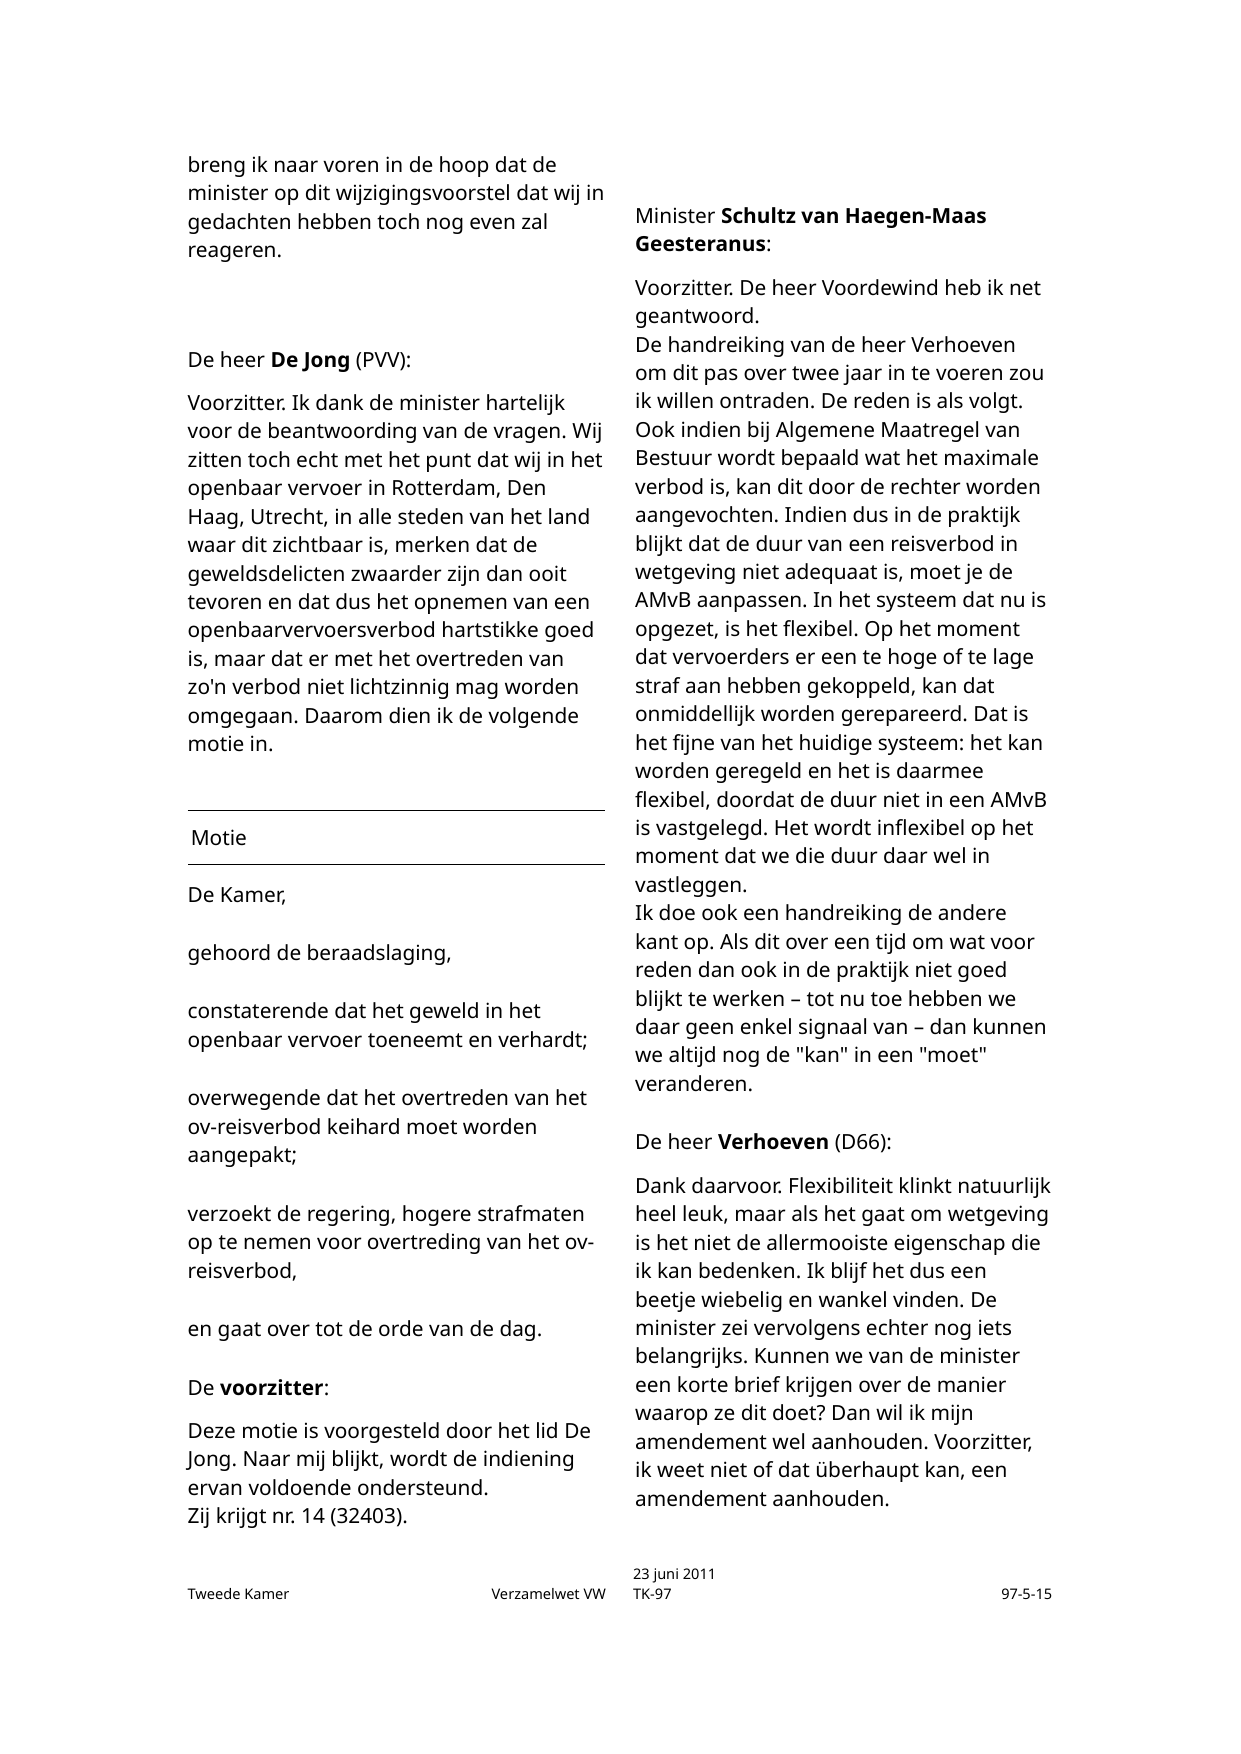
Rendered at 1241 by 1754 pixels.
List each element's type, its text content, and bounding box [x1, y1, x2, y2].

text Voorzitter. De heer Voordewind heb ik net geantwoord. [635, 273, 1053, 330]
text verzoekt de regering, hogere strafmaten op te nemen voor overtreding van het ov-reisverbod, [187, 1199, 605, 1284]
text overwegende dat het overtreden van het ov-reisverbod keihard moet worden aangepakt; [187, 1083, 605, 1169]
text De voorzitter: [187, 1373, 605, 1401]
text Zij krijgt nr. 14 (32403). [187, 1501, 605, 1530]
text en gaat over tot de orde van de dag. [187, 1314, 605, 1343]
text De heer De Jong (PVV): [187, 345, 605, 373]
text De handreiking van de heer Verhoeven om dit pas over twee jaar in te voeren zou ik willen ontraden. De reden is als volgt. Ook indien bij Algemene Maatregel van Bestuur wordt bepaald wat het maximale verbod is, kan dit door de rechter worden aangevochten. Indien dus in de praktijk blijkt dat de duur van een reisverbod in wetgeving niet adequaat is, moet je de AMvB aanpassen. In het systeem dat nu is opgezet, is het flexibel. Op het moment dat vervoerders er een te hoge of te lage straf aan hebben gekoppeld, kan dat onmiddellijk worden gerepareerd. Dat is het fijne van het huidige systeem: het kan worden geregeld en het is daarmee flexibel, doordat de duur niet in een AMvB is vastgelegd. Het wordt inflexibel op het moment dat we die duur daar wel in vastleggen. [635, 330, 1053, 898]
text Minister Schultz van Haegen-Maas Geesteranus: [635, 201, 1053, 258]
text Voorzitter. Ik dank de minister hartelijk voor de beantwoording van de vragen. Wij zitten toch echt met het punt dat wij in het openbaar vervoer in Rotterdam, Den Haag, Utrecht, in alle steden van het land waar dit zichtbaar is, merken dat de geweldsdelicten zwaarder zijn dan ooit tevoren en dat dus het opnemen van een openbaarvervoersverbod hartstikke goed is, maar dat er met het overtreden van zo'n verbod niet lichtzinnig mag worden omgegaan. Daarom dien ik de volgende motie in. [187, 388, 605, 758]
text Ik doe ook een handreiking de andere kant op. Als dit over een tijd om wat voor reden dan ook in de praktijk niet goed blijkt te werken – tot nu toe hebben we daar geen enkel signaal van – dan kunnen we altijd nog de "kan" in een "moet" veranderen. [635, 898, 1053, 1097]
text Deze motie is voorgesteld door het lid De Jong. Naar mij blijkt, wordt de indiening ervan voldoende ondersteund. [187, 1416, 605, 1501]
text breng ik naar voren in de hoop dat de minister op dit wijzigingsvoorstel dat wij in gedachten hebben toch nog even zal reageren. [187, 150, 605, 264]
text De heer Verhoeven (D66): [635, 1127, 1053, 1156]
text Dank daarvoor. Flexibiliteit klinkt natuurlijk heel leuk, maar als het gaat om wetgeving is het niet de allermooiste eigenschap die ik kan bedenken. Ik blijf het dus een beetje wiebelig en wankel vinden. De minister zei vervolgens echter nog iets belangrijks. Kunnen we van de minister een korte brief krijgen over de manier waarop ze dit doet? Dan wil ik mijn amendement wel aanhouden. Voorzitter, ik weet niet of dat überhaupt kan, een amendement aanhouden. [635, 1171, 1053, 1512]
subtitle Motie [187, 811, 605, 865]
text  [187, 294, 605, 322]
text  [635, 150, 1053, 178]
text constaterende dat het geweld in het openbaar vervoer toeneemt en verhardt; [187, 997, 605, 1053]
text gehoord de beraadslaging, [187, 938, 605, 967]
text De Kamer, [187, 880, 605, 908]
